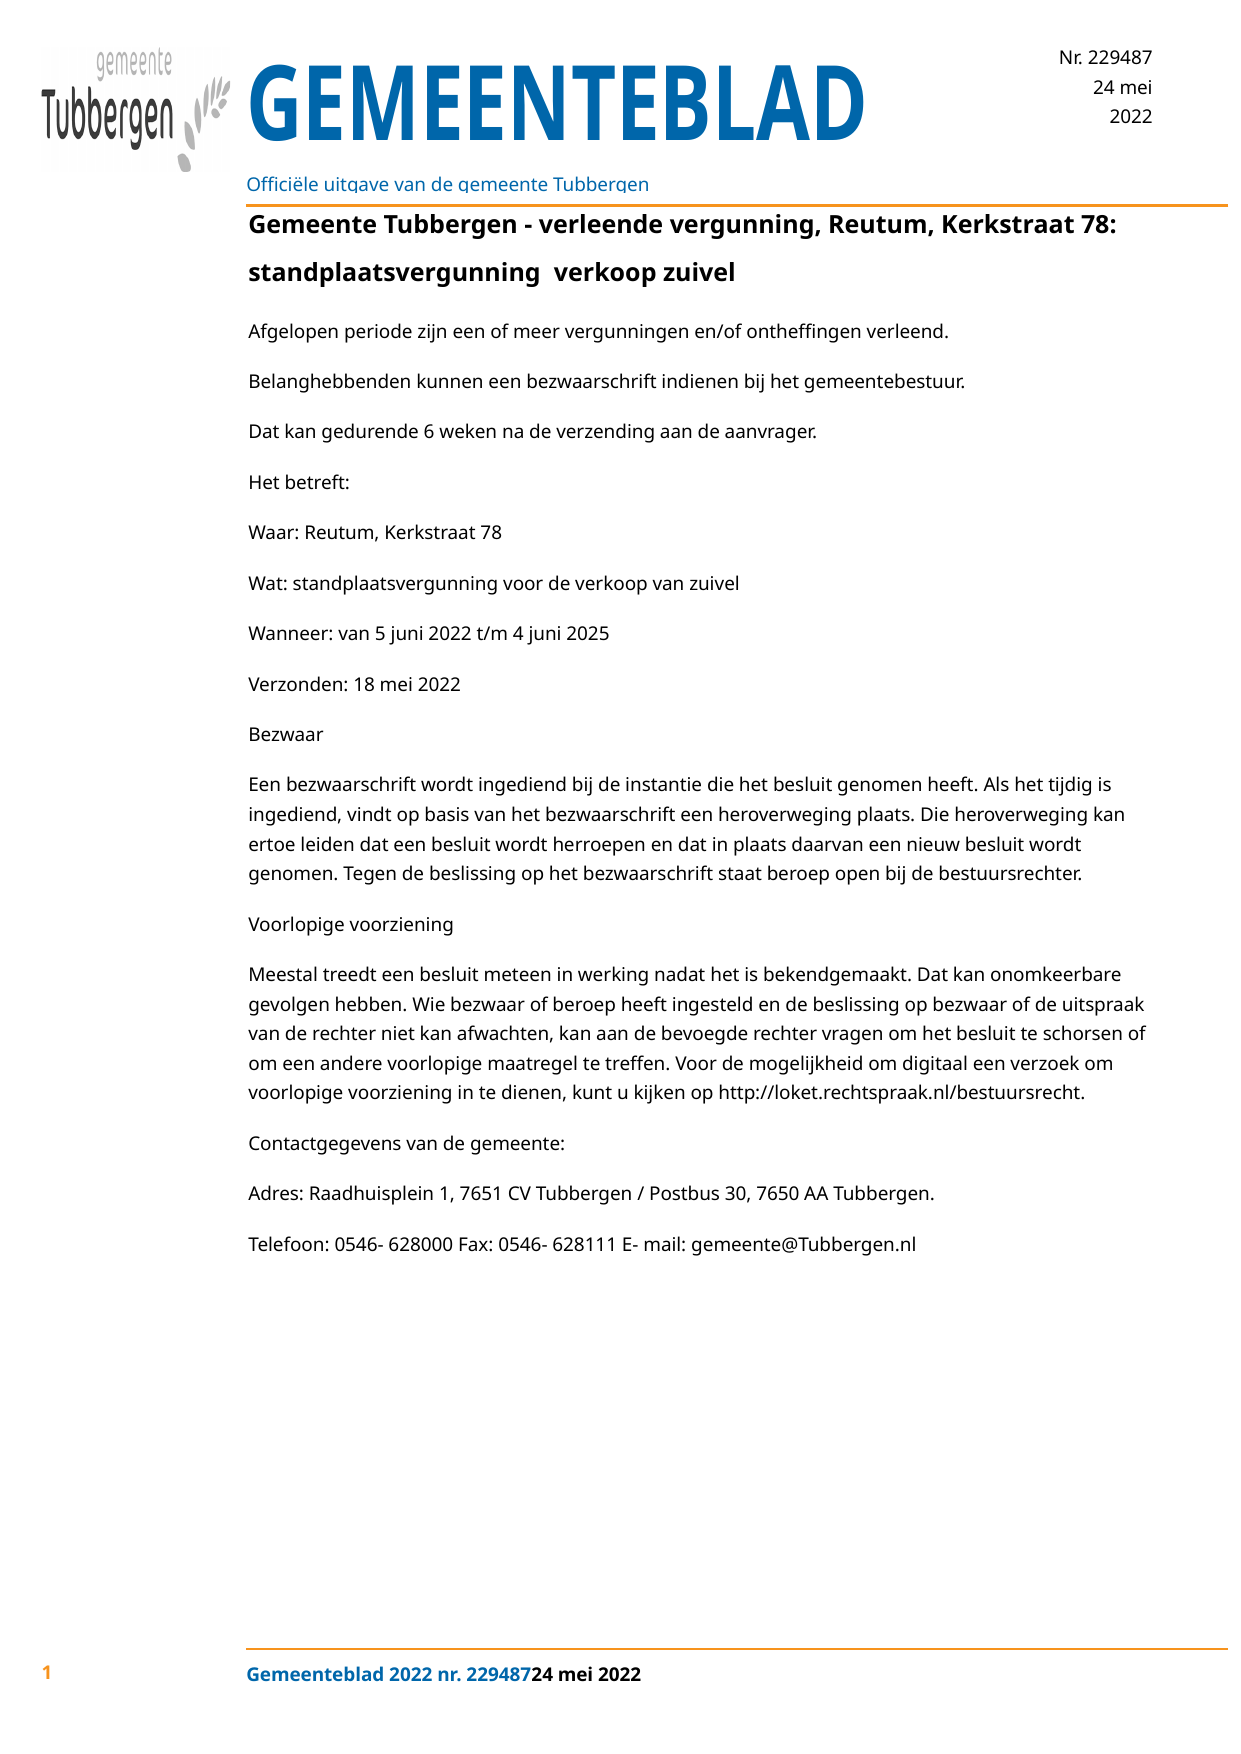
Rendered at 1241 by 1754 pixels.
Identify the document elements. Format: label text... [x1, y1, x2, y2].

text Het betreft: [248, 469, 1152, 495]
text Adres: Raadhuisplein 1, 7651 CV Tubbergen / Postbus 30, 7650 AA Tubbergen. [248, 1180, 1152, 1206]
text Contactgegevens van de gemeente: [248, 1130, 1152, 1156]
text Verzonden: 18 mei 2022 [248, 671, 1152, 697]
text Gemeente Tubbergen - verleende vergunning, Reutum, Kerkstraat 78: standplaatsvergunning verkoop zuivel [248, 207, 1152, 288]
text Meestal treedt een besluit meteen in werking nadat het is bekendgemaakt. Dat kan onomkeerbare gevolgen hebben. Wie bezwaar of beroep heeft ingesteld en de beslissing op bezwaar of de uitspraak van de rechter niet kan afwachten, kan aan de bevoegde rechter vragen om het besluit te schorsen of om een andere voorlopige maatregel te treffen. Voor de mogelijkheid om digitaal een verzoek om voorlopige voorziening in te dienen, kunt u kijken op http://loket.rechtspraak.nl/bestuursrecht. [248, 961, 1152, 1105]
text Dat kan gedurende 6 weken na de verzending aan de aanvrager. [248, 419, 1152, 444]
text Waar: Reutum, Kerkstraat 78 [248, 519, 1152, 545]
text Telefoon: 0546- 628000 Fax: 0546- 628111 E- mail: gemeente@Tubbergen.nl [248, 1231, 1152, 1257]
text Voorlopige voorziening [248, 911, 1152, 937]
text Afgelopen periode zijn een of meer vergunningen en/of ontheffingen verleend. [248, 318, 1152, 344]
text Wat: standplaatsvergunning voor de verkoop van zuivel [248, 570, 1152, 596]
text Belanghebbenden kunnen een bezwaarschrift indienen bij het gemeentebestuur. [248, 368, 1152, 394]
text Een bezwaarschrift wordt ingediend bij de instantie die het besluit genomen heeft. Als het tijdig is ingediend, vindt op basis van het bezwaarschrift een heroverweging plaats. Die heroverweging kan ertoe leiden dat een besluit wordt herroepen en dat in plaats daarvan een nieuw besluit wordt genomen. Tegen de beslissing op het bezwaarschrift staat beroep open bij de bestuursrechter. [248, 772, 1152, 886]
text Bezwaar [248, 721, 1152, 747]
text Wanneer: van 5 juni 2022 t/m 4 juni 2025 [248, 620, 1152, 646]
picture [41, 47, 231, 172]
